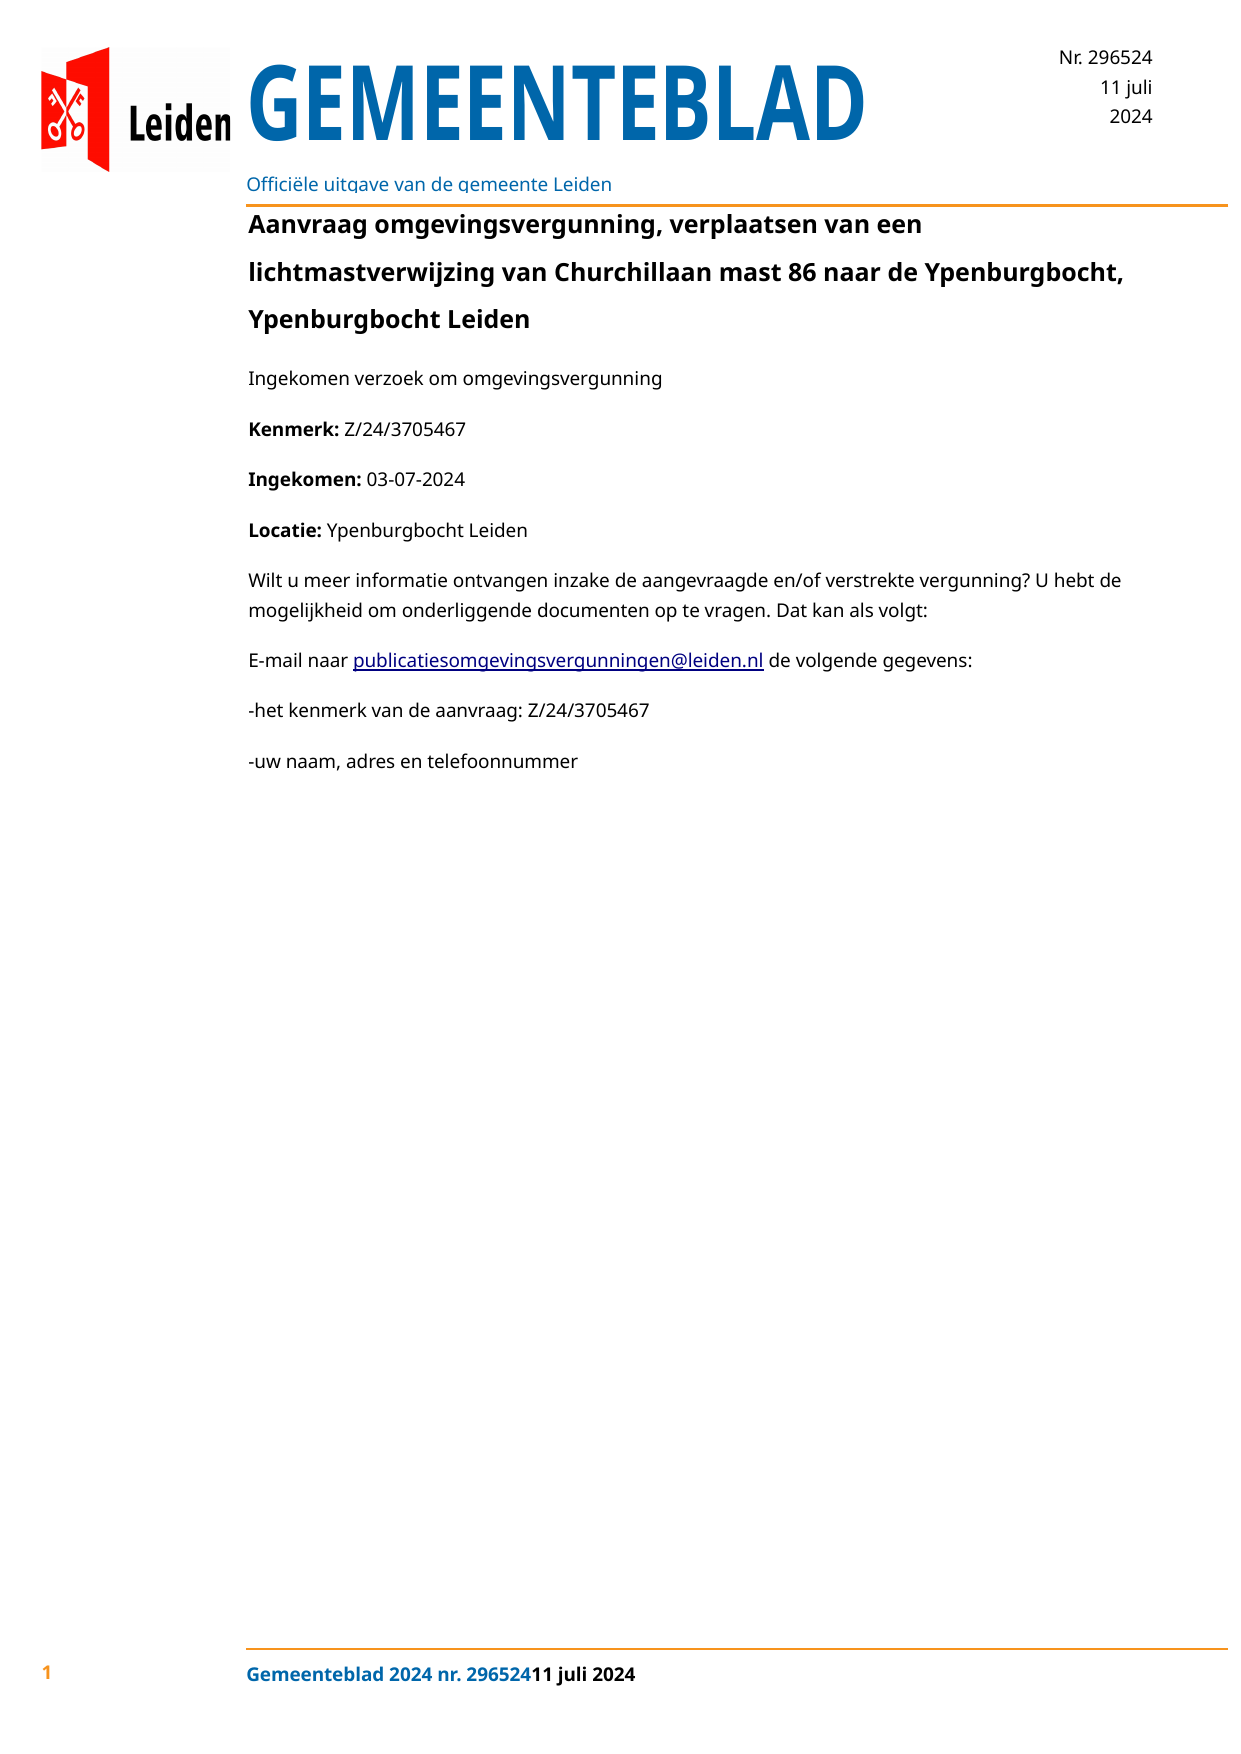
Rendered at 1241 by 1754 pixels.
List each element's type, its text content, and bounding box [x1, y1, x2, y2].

text Kenmerk: Z/24/3705467 [248, 416, 1152, 442]
text Locatie: Ypenburgbocht Leiden [248, 517, 1152, 542]
picture [41, 47, 231, 172]
text -het kenmerk van de aanvraag: Z/24/3705467 [248, 698, 1152, 723]
text Ingekomen: 03-07-2024 [248, 466, 1152, 492]
text Aanvraag omgevingsvergunning, verplaatsen van een lichtmastverwijzing van Churchillaan mast 86 naar de Ypenburgbocht, Ypenburgbocht Leiden [248, 207, 1152, 336]
text Wilt u meer informatie ontvangen inzake de aangevraagde en/of verstrekte vergunning? U hebt de mogelijkheid om onderliggende documenten op te vragen. Dat kan als volgt: [248, 567, 1152, 622]
text -uw naam, adres en telefoonnummer [248, 748, 1152, 774]
text E-mail naar publicatiesomgevingsvergunningen@leiden.nl de volgende gegevens: [248, 647, 1152, 673]
text Ingekomen verzoek om omgevingsvergunning [248, 366, 1152, 391]
